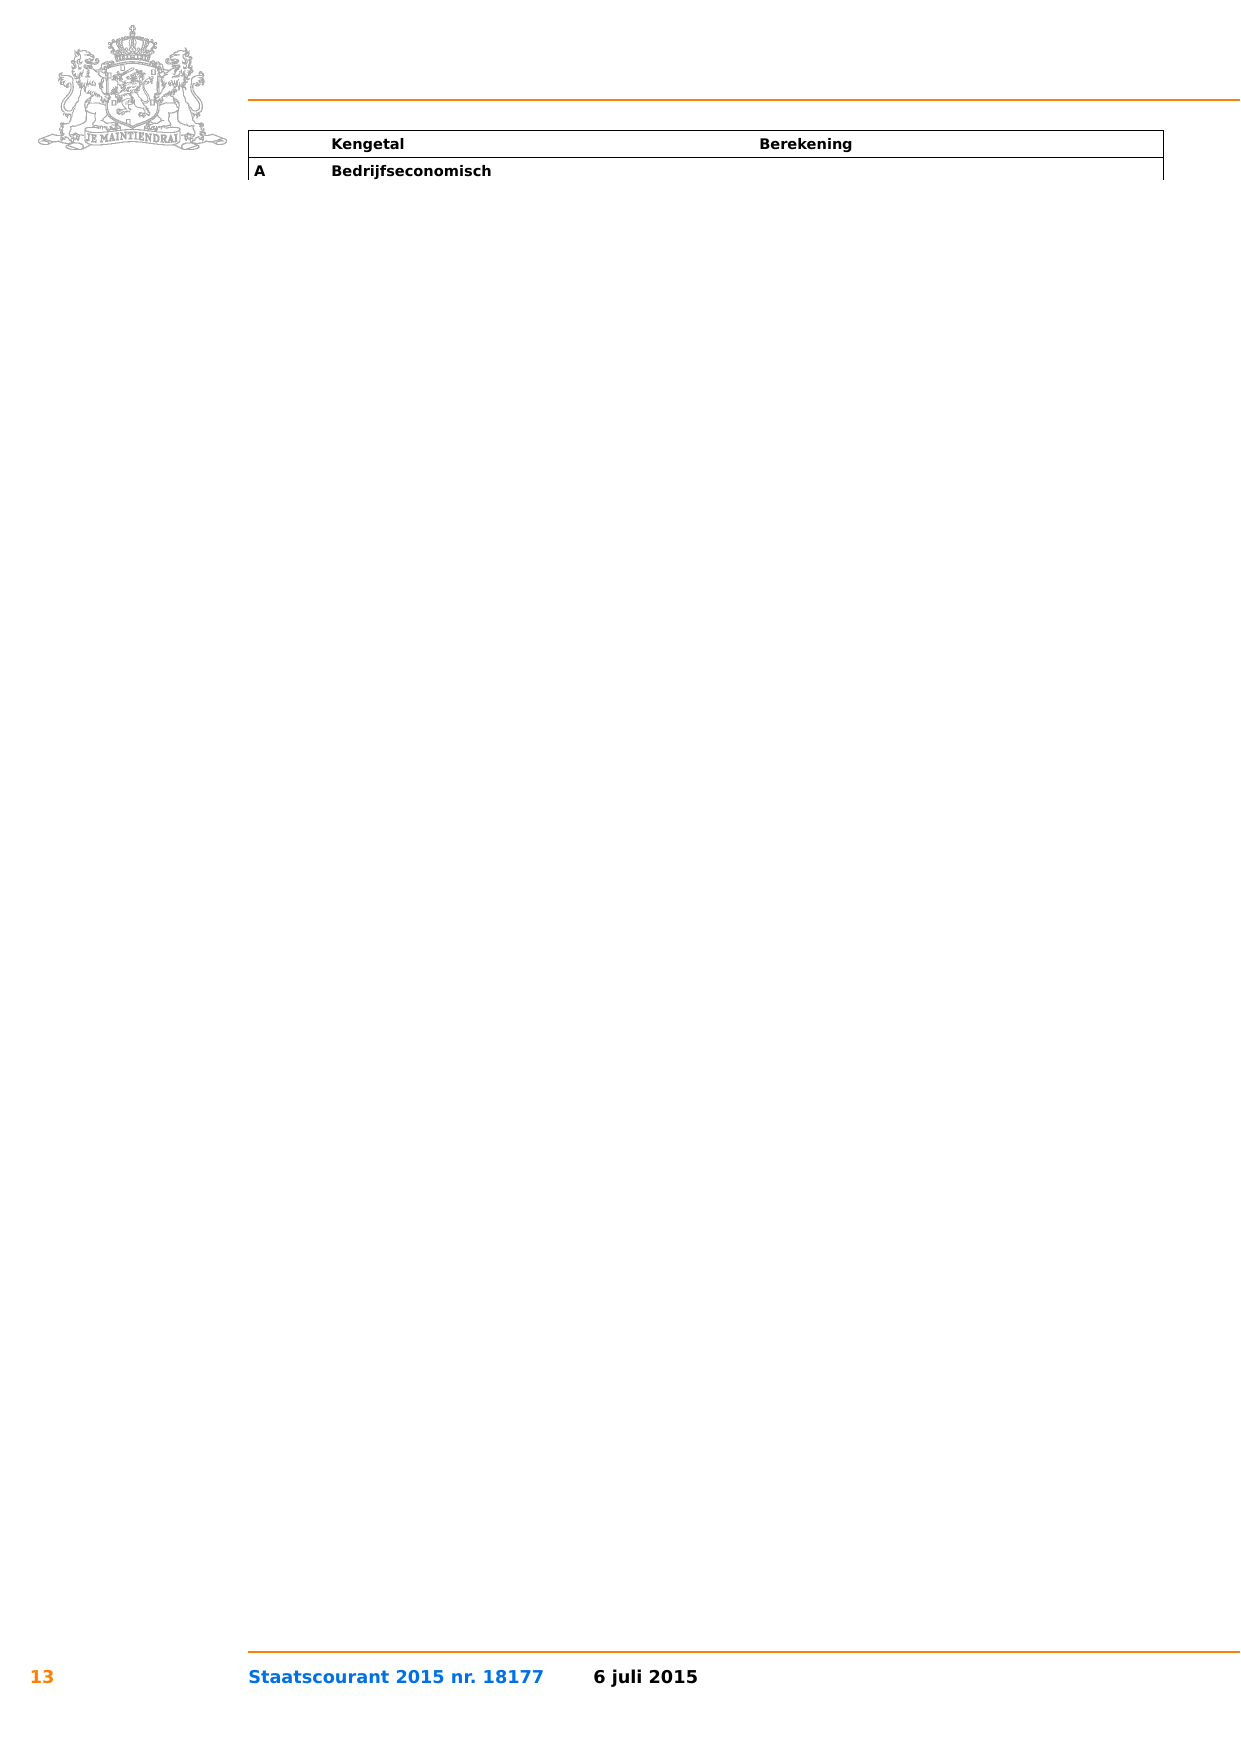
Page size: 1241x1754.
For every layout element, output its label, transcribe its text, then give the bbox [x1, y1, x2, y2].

table_header Berekening [753, 131, 1163, 157]
table_header Kengetal [325, 131, 753, 157]
picture [38, 25, 227, 150]
table_cell Bedrijfseconomisch [325, 158, 753, 180]
table_header [249, 131, 325, 157]
table_cell [753, 158, 1163, 180]
table_cell A [249, 158, 325, 180]
